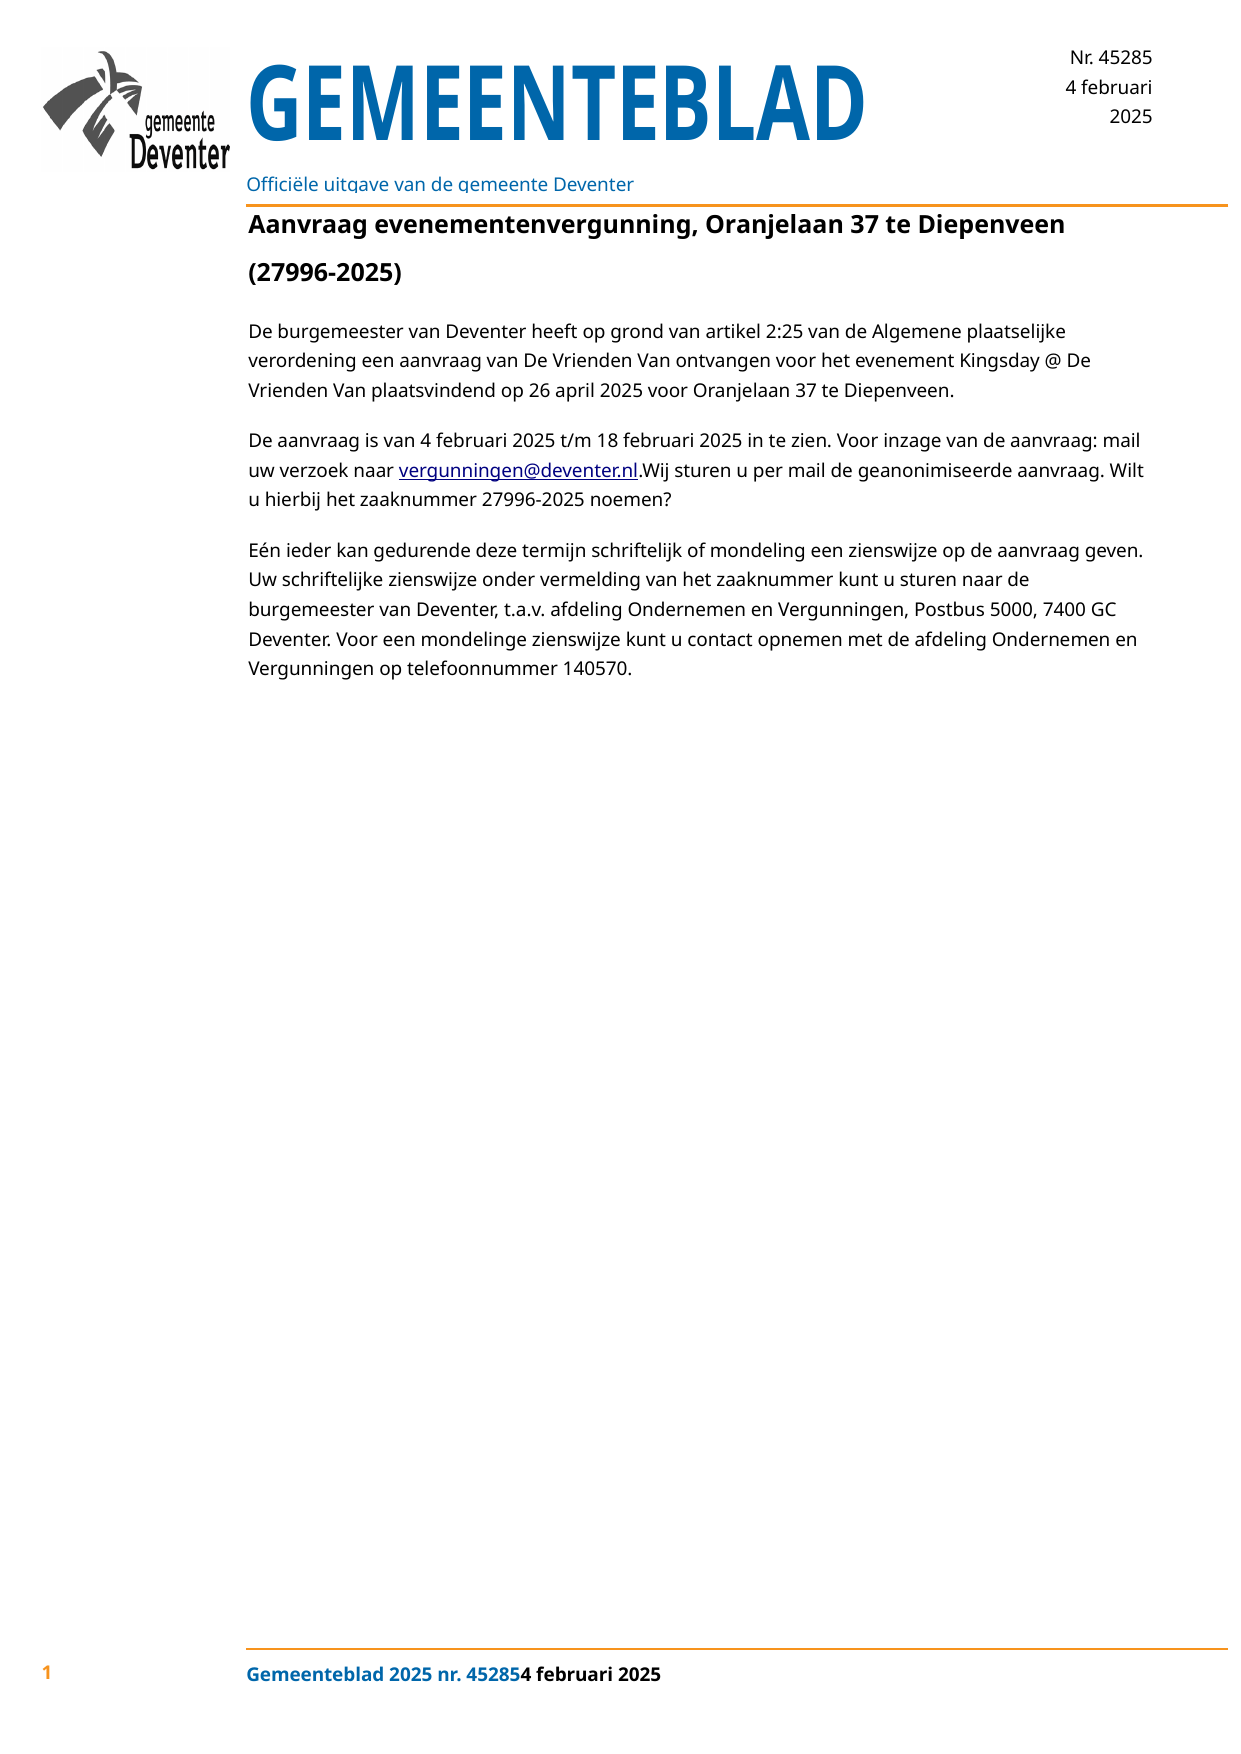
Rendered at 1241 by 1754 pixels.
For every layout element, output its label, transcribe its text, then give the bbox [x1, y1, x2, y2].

text Eén ieder kan gedurende deze termijn schriftelijk of mondeling een zienswijze op de aanvraag geven. Uw schriftelijke zienswijze onder vermelding van het zaaknummer kunt u sturen naar de burgemeester van Deventer, t.a.v. afdeling Ondernemen en Vergunningen, Postbus 5000, 7400 GC Deventer. Voor een mondelinge zienswijze kunt u contact opnemen met de afdeling Ondernemen en Vergunningen op telefoonnummer 140570. [248, 537, 1152, 681]
text De burgemeester van Deventer heeft op grond van artikel 2:25 van de Algemene plaatselijke verordening een aanvraag van De Vrienden Van ontvangen voor het evenement Kingsday @ De Vrienden Van plaatsvindend op 26 april 2025 voor Oranjelaan 37 te Diepenveen. [248, 318, 1152, 403]
picture [41, 47, 231, 172]
text Aanvraag evenementenvergunning, Oranjelaan 37 te Diepenveen (27996-2025) [248, 207, 1152, 288]
text De aanvraag is van 4 februari 2025 t/m 18 februari 2025 in te zien. Voor inzage van de aanvraag: mail uw verzoek naar vergunningen@deventer.nl.Wij sturen u per mail de geanonimiseerde aanvraag. Wilt u hierbij het zaaknummer 27996-2025 noemen? [248, 427, 1152, 512]
